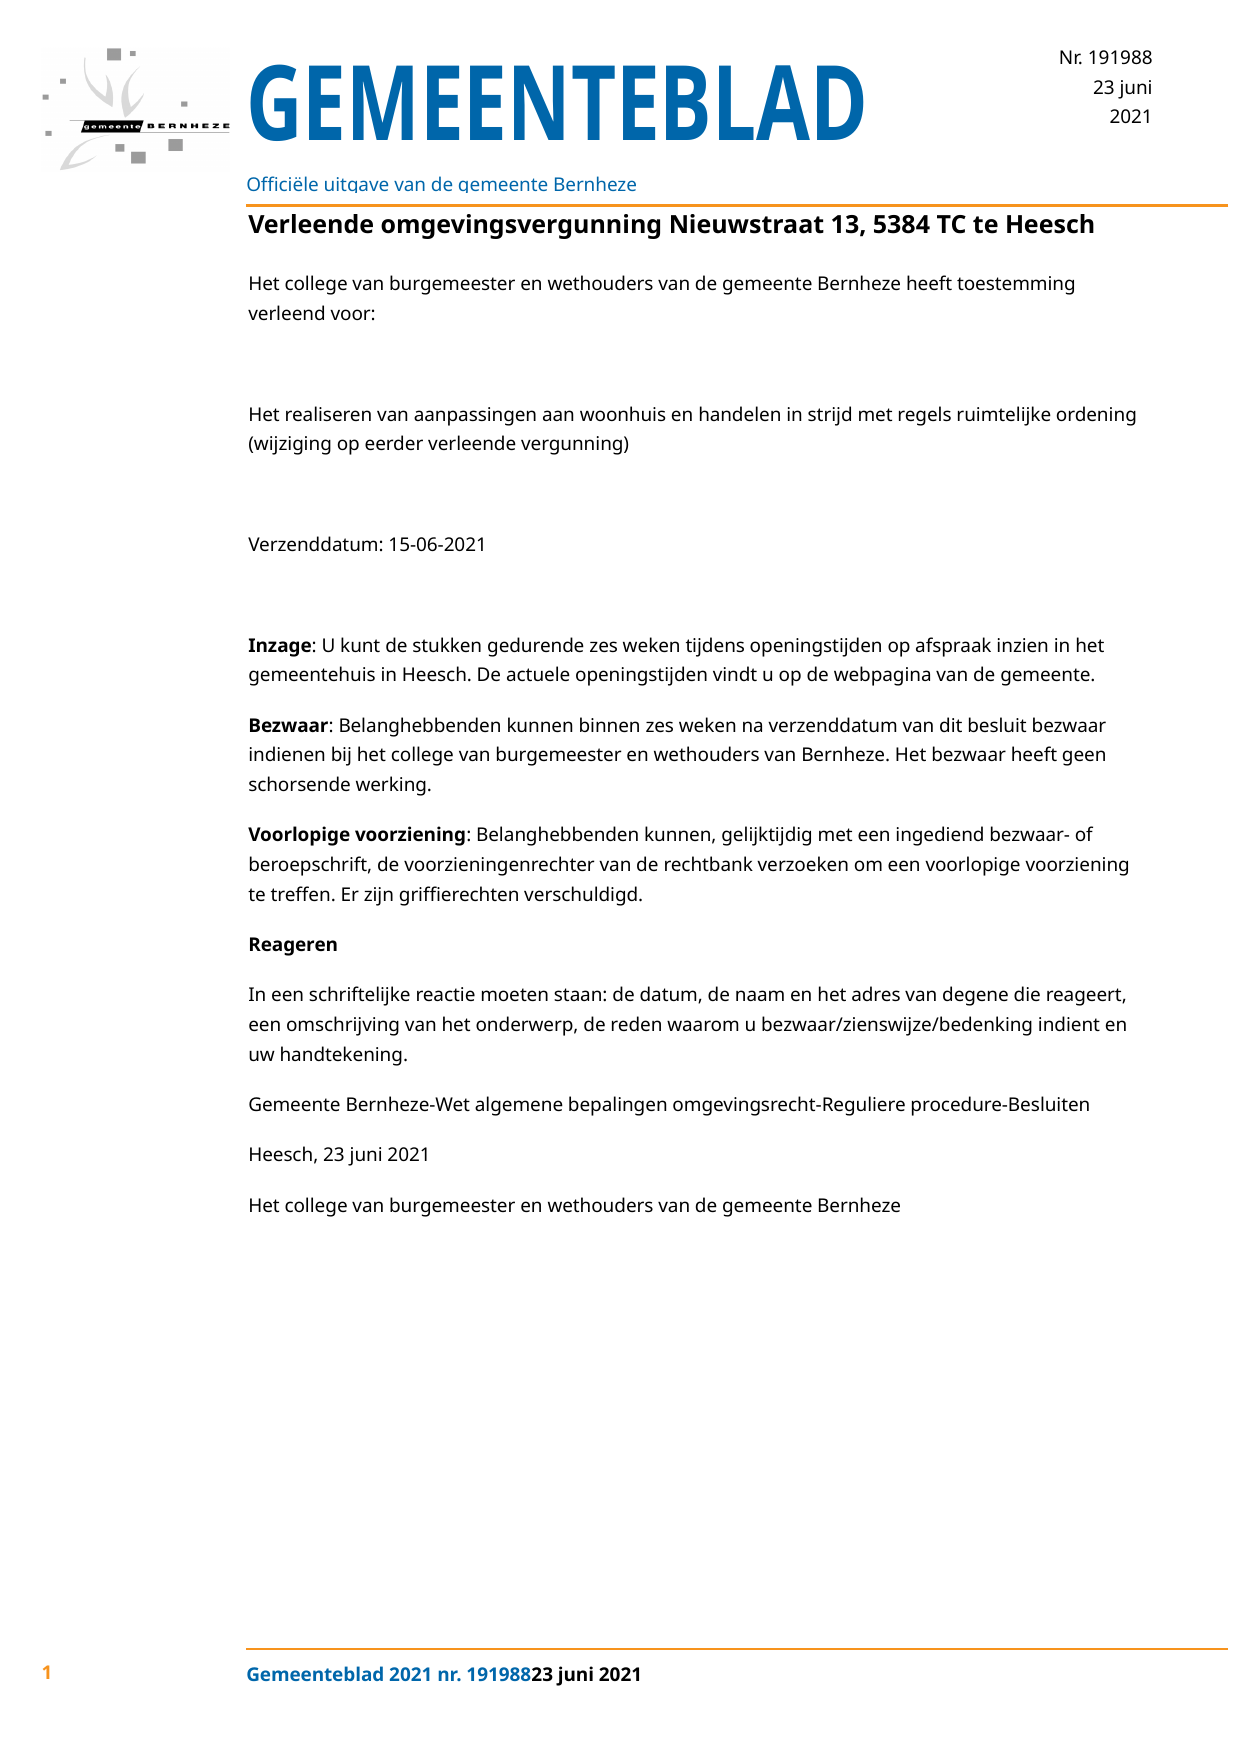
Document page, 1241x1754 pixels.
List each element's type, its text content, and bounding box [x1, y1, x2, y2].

text Verzenddatum: 15-06-2021 [248, 531, 1152, 557]
text Reageren [248, 931, 1152, 957]
text Voorlopige voorziening: Belanghebbenden kunnen, gelijktijdig met een ingediend bezwaar- of beroepschrift, de voorzieningenrechter van de rechtbank verzoeken om een voorlopige voorziening te treffen. Er zijn griffierechten verschuldigd. [248, 822, 1152, 906]
text Gemeente Bernheze-Wet algemene bepalingen omgevingsrecht-Reguliere procedure-Besluiten [248, 1091, 1152, 1117]
text Het college van burgemeester en wethouders van de gemeente Bernheze heeft toestemming verleend voor: [248, 270, 1152, 326]
text Heesch, 23 juni 2021 [248, 1142, 1152, 1167]
text Bezwaar: Belanghebbenden kunnen binnen zes weken na verzenddatum van dit besluit bezwaar indienen bij het college van burgemeester en wethouders van Bernheze. Het bezwaar heeft geen schorsende werking. [248, 712, 1152, 797]
text Verleende omgevingsvergunning Nieuwstraat 13, 5384 TC te Heesch [248, 207, 1152, 241]
text Het college van burgemeester en wethouders van de gemeente Bernheze [248, 1192, 1152, 1218]
picture [41, 47, 231, 172]
text In een schriftelijke reactie moeten staan: de datum, de naam en het adres van degene die reageert, een omschrijving van het onderwerp, de reden waarom u bezwaar/zienswijze/bedenking indient en uw handtekening. [248, 982, 1152, 1066]
text Inzage: U kunt de stukken gedurende zes weken tijdens openingstijden op afspraak inzien in het gemeentehuis in Heesch. De actuele openingstijden vindt u op de webpagina van de gemeente. [248, 632, 1152, 687]
text Het realiseren van aanpassingen aan woonhuis en handelen in strijd met regels ruimtelijke ordening (wijziging op eerder verleende vergunning) [248, 401, 1152, 456]
